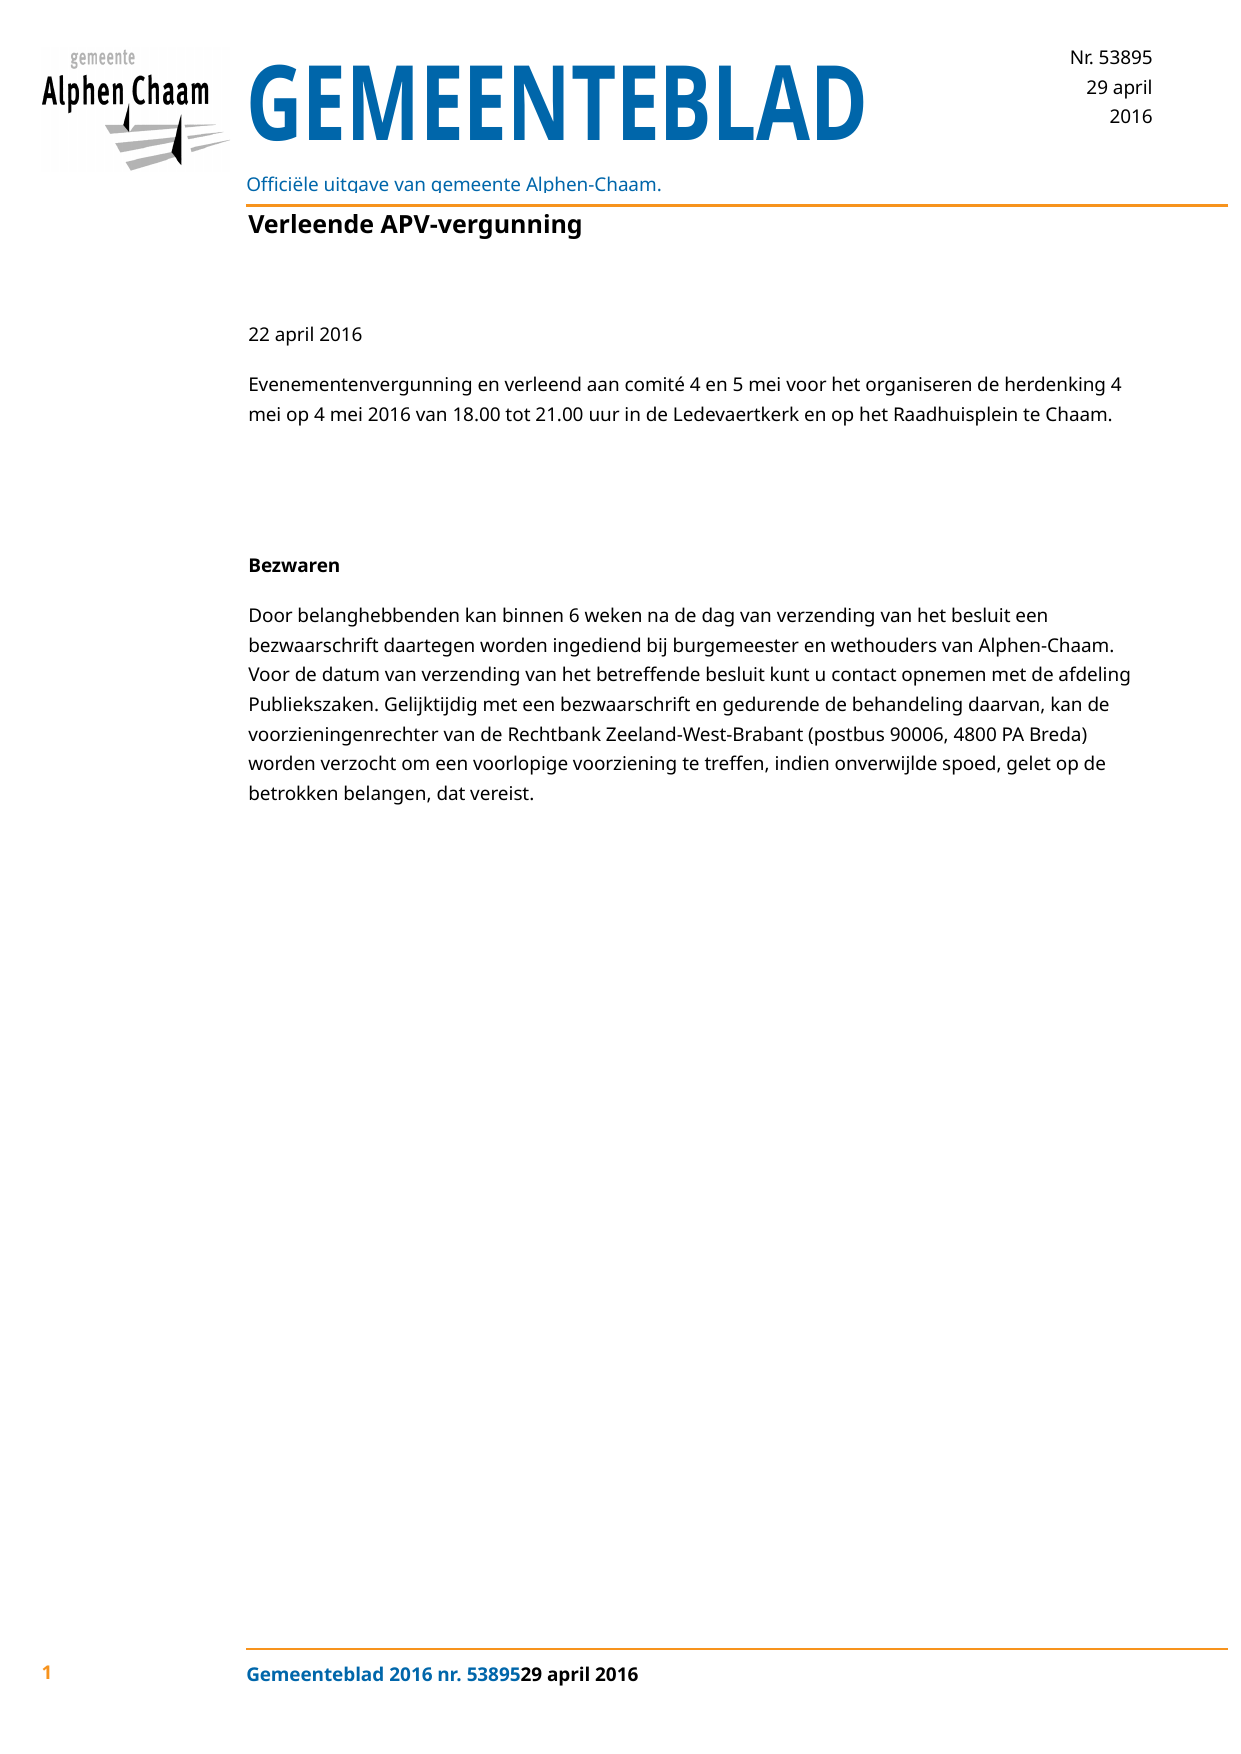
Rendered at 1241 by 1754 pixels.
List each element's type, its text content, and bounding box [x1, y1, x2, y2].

picture [41, 47, 231, 172]
text 22 april 2016 [248, 321, 1152, 346]
text Evenementenvergunning en verleend aan comité 4 en 5 mei voor het organiseren de herdenking 4 mei op 4 mei 2016 van 18.00 tot 21.00 uur in de Ledevaertkerk en op het Raadhuisplein te Chaam. [248, 371, 1152, 426]
text Verleende APV-vergunning [248, 207, 1152, 241]
text Bezwaren [248, 552, 1152, 578]
text Door belanghebbenden kan binnen 6 weken na de dag van verzending van het besluit een bezwaarschrift daartegen worden ingediend bij burgemeester en wethouders van Alphen-Chaam. Voor de datum van verzending van het betreffende besluit kunt u contact opnemen met de afdeling Publiekszaken. Gelijktijdig met een bezwaarschrift en gedurende de behandeling daarvan, kan de voorzieningenrechter van de Rechtbank Zeeland-West-Brabant (postbus 90006, 4800 PA Breda) worden verzocht om een voorlopige voorziening te treffen, indien onverwijlde spoed, gelet op de betrokken belangen, dat vereist. [248, 602, 1152, 806]
